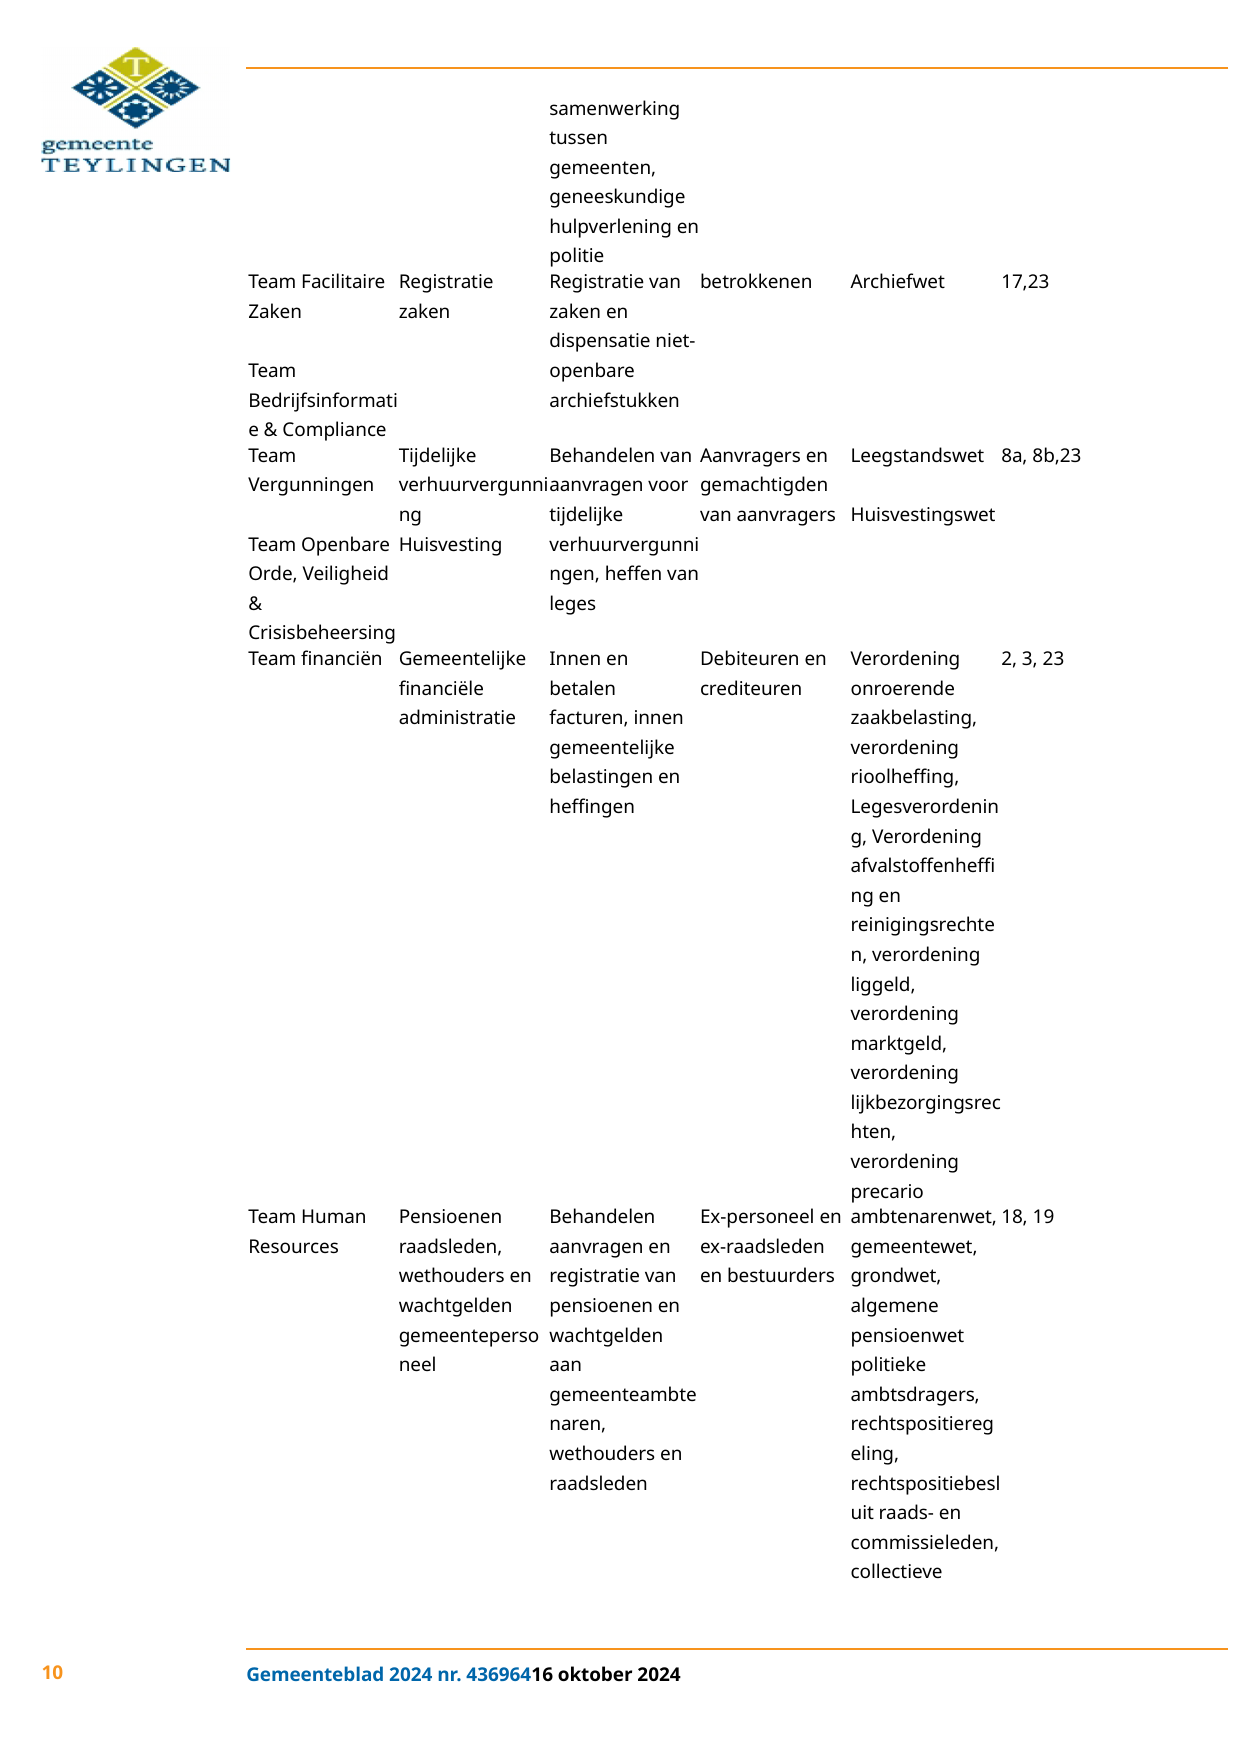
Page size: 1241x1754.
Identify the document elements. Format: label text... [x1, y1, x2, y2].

table_cell [850, 95, 1001, 268]
table_cell Verordening onroerende zaakbelasting, verordening rioolheffing, Legesverordening, Verordening afvalstoffenheffing en reinigingsrechten, verordening liggeld, verordening marktgeld, verordening lijkbezorgingsrechten, verordening precario [850, 645, 1001, 1203]
table_cell Leegstandswet Huisvestingswet [850, 442, 1001, 645]
table_cell Archiefwet [850, 269, 1001, 442]
table_cell [399, 95, 549, 268]
table_cell Behandelen aanvragen en registratie van pensioenen en wachtgelden aan gemeenteambtenaren, wethouders en raadsleden [549, 1204, 700, 1584]
table_cell Team Human Resources [248, 1204, 398, 1584]
table_cell 2, 3, 23 [1001, 645, 1152, 1203]
table_cell Pensioenen raadsleden, wethouders en wachtgelden gemeentepersoneel [399, 1204, 549, 1584]
table_cell 17,23 [1001, 269, 1152, 442]
table_cell Team financiën [248, 645, 398, 1203]
table_cell Team Vergunningen Team Openbare Orde, Veiligheid & Crisisbeheersing [248, 442, 398, 645]
table_cell 18, 19 [1001, 1204, 1152, 1584]
table_cell betrokkenen [700, 269, 850, 442]
table_cell Gemeentelijke financiële administratie [399, 645, 549, 1203]
table_cell samenwerking tussen gemeenten, geneeskundige hulpverlening en politie [549, 95, 700, 268]
table_cell Debiteuren en crediteuren [700, 645, 850, 1203]
table_cell Aanvragers en gemachtigden van aanvragers [700, 442, 850, 645]
table_cell Registratie zaken [399, 269, 549, 442]
table_cell Tijdelijke verhuurvergunning Huisvesting [399, 442, 549, 645]
table_cell ambtenarenwet, gemeentewet, grondwet, algemene pensioenwet politieke ambtsdragers, rechtspositieregeling, rechtspositiebesluit raads- en commissieleden, collectieve [850, 1204, 1001, 1584]
picture [41, 47, 231, 172]
table_cell [1001, 95, 1152, 268]
table_cell Registratie van zaken en dispensatie niet-openbare archiefstukken [549, 269, 700, 442]
table_cell 8a, 8b,23 [1001, 442, 1152, 645]
table_cell Team Facilitaire Zaken Team Bedrijfsinformatie & Compliance [248, 269, 398, 442]
table_cell [700, 95, 850, 268]
table_cell Behandelen van aanvragen voor tijdelijke verhuurvergunningen, heffen van leges [549, 442, 700, 645]
table_cell [248, 95, 398, 268]
table_cell Innen en betalen facturen, innen gemeentelijke belastingen en heffingen [549, 645, 700, 1203]
table_cell Ex-personeel en ex-raadsleden en bestuurders [700, 1204, 850, 1584]
